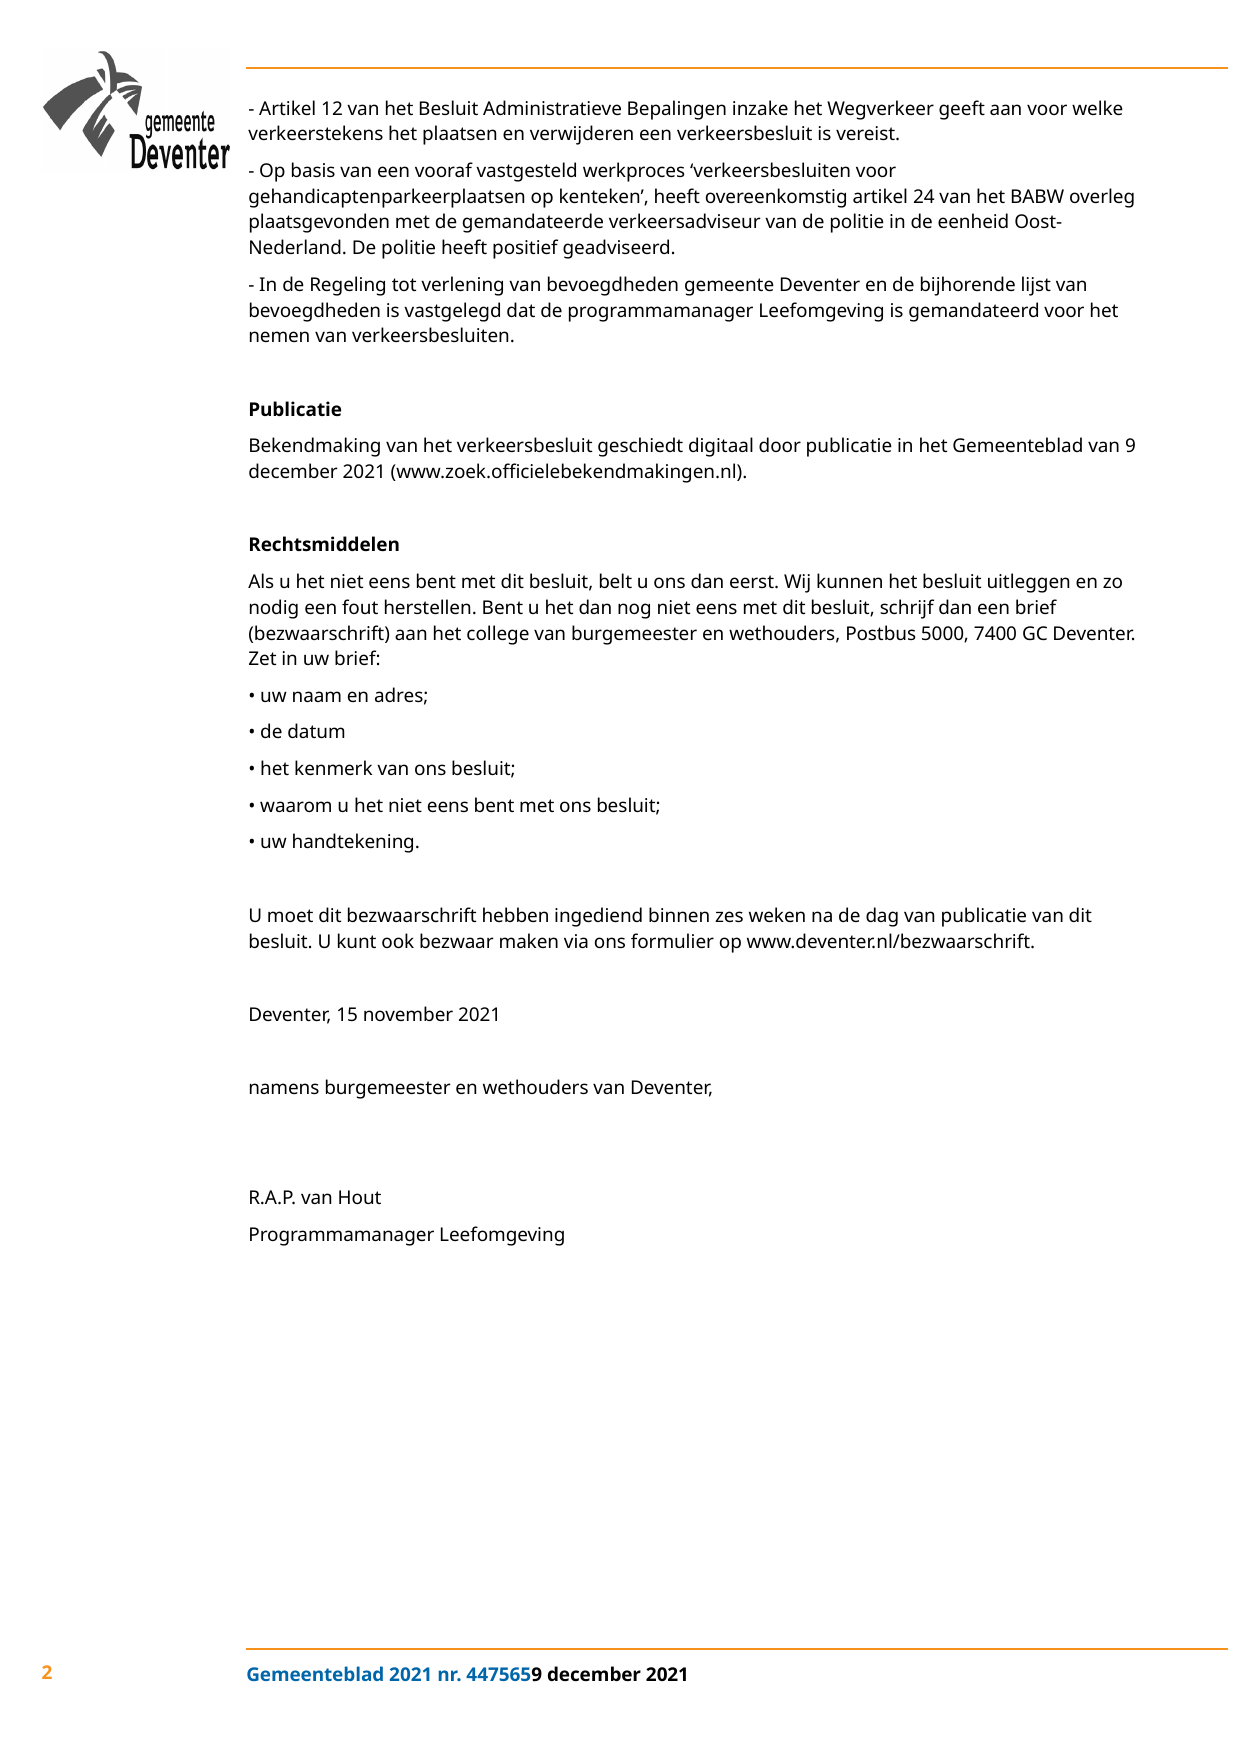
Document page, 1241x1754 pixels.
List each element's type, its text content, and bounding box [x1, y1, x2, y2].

text Bekendmaking van het verkeersbesluit geschiedt digitaal door publicatie in het Gemeenteblad van 9 december 2021 (www.zoek.officielebekendmakingen.nl). [248, 432, 1152, 484]
text • het kenmerk van ons besluit; [248, 755, 1152, 781]
text Publicatie [248, 396, 1152, 422]
text • waarom u het niet eens bent met ons besluit; [248, 792, 1152, 818]
text Deventer, 15 november 2021 [248, 1001, 1152, 1027]
text - Artikel 12 van het Besluit Administratieve Bepalingen inzake het Wegverkeer geeft aan voor welke verkeerstekens het plaatsen en verwijderen een verkeersbesluit is vereist. [248, 95, 1152, 146]
text U moet dit bezwaarschrift hebben ingediend binnen zes weken na de dag van publicatie van dit besluit. U kunt ook bezwaar maken via ons formulier op www.deventer.nl/bezwaarschrift. [248, 902, 1152, 953]
text • de datum [248, 719, 1152, 744]
text Programmamanager Leefomgeving [248, 1221, 1152, 1247]
text - In de Regeling tot verlening van bevoegdheden gemeente Deventer en de bijhorende lijst van bevoegdheden is vastgelegd dat de programmamanager Leefomgeving is gemandateerd voor het nemen van verkeersbesluiten. [248, 271, 1152, 348]
text • uw naam en adres; [248, 682, 1152, 708]
text Rechtsmiddelen [248, 532, 1152, 557]
text R.A.P. van Hout [248, 1184, 1152, 1210]
text • uw handtekening. [248, 829, 1152, 854]
text namens burgemeester en wethouders van Deventer, [248, 1074, 1152, 1100]
text Als u het niet eens bent met dit besluit, belt u ons dan eerst. Wij kunnen het besluit uitleggen en zo nodig een fout herstellen. Bent u het dan nog niet eens met dit besluit, schrijf dan een brief (bezwaarschrift) aan het college van burgemeester en wethouders, Postbus 5000, 7400 GC Deventer. Zet in uw brief: [248, 568, 1152, 671]
picture [41, 47, 231, 172]
text - Op basis van een vooraf vastgesteld werkproces ‘verkeersbesluiten voor gehandicaptenparkeerplaatsen op kenteken’, heeft overeenkomstig artikel 24 van het BABW overleg plaatsgevonden met de gemandateerde verkeersadviseur van de politie in de eenheid Oost-Nederland. De politie heeft positief geadviseerd. [248, 157, 1152, 260]
